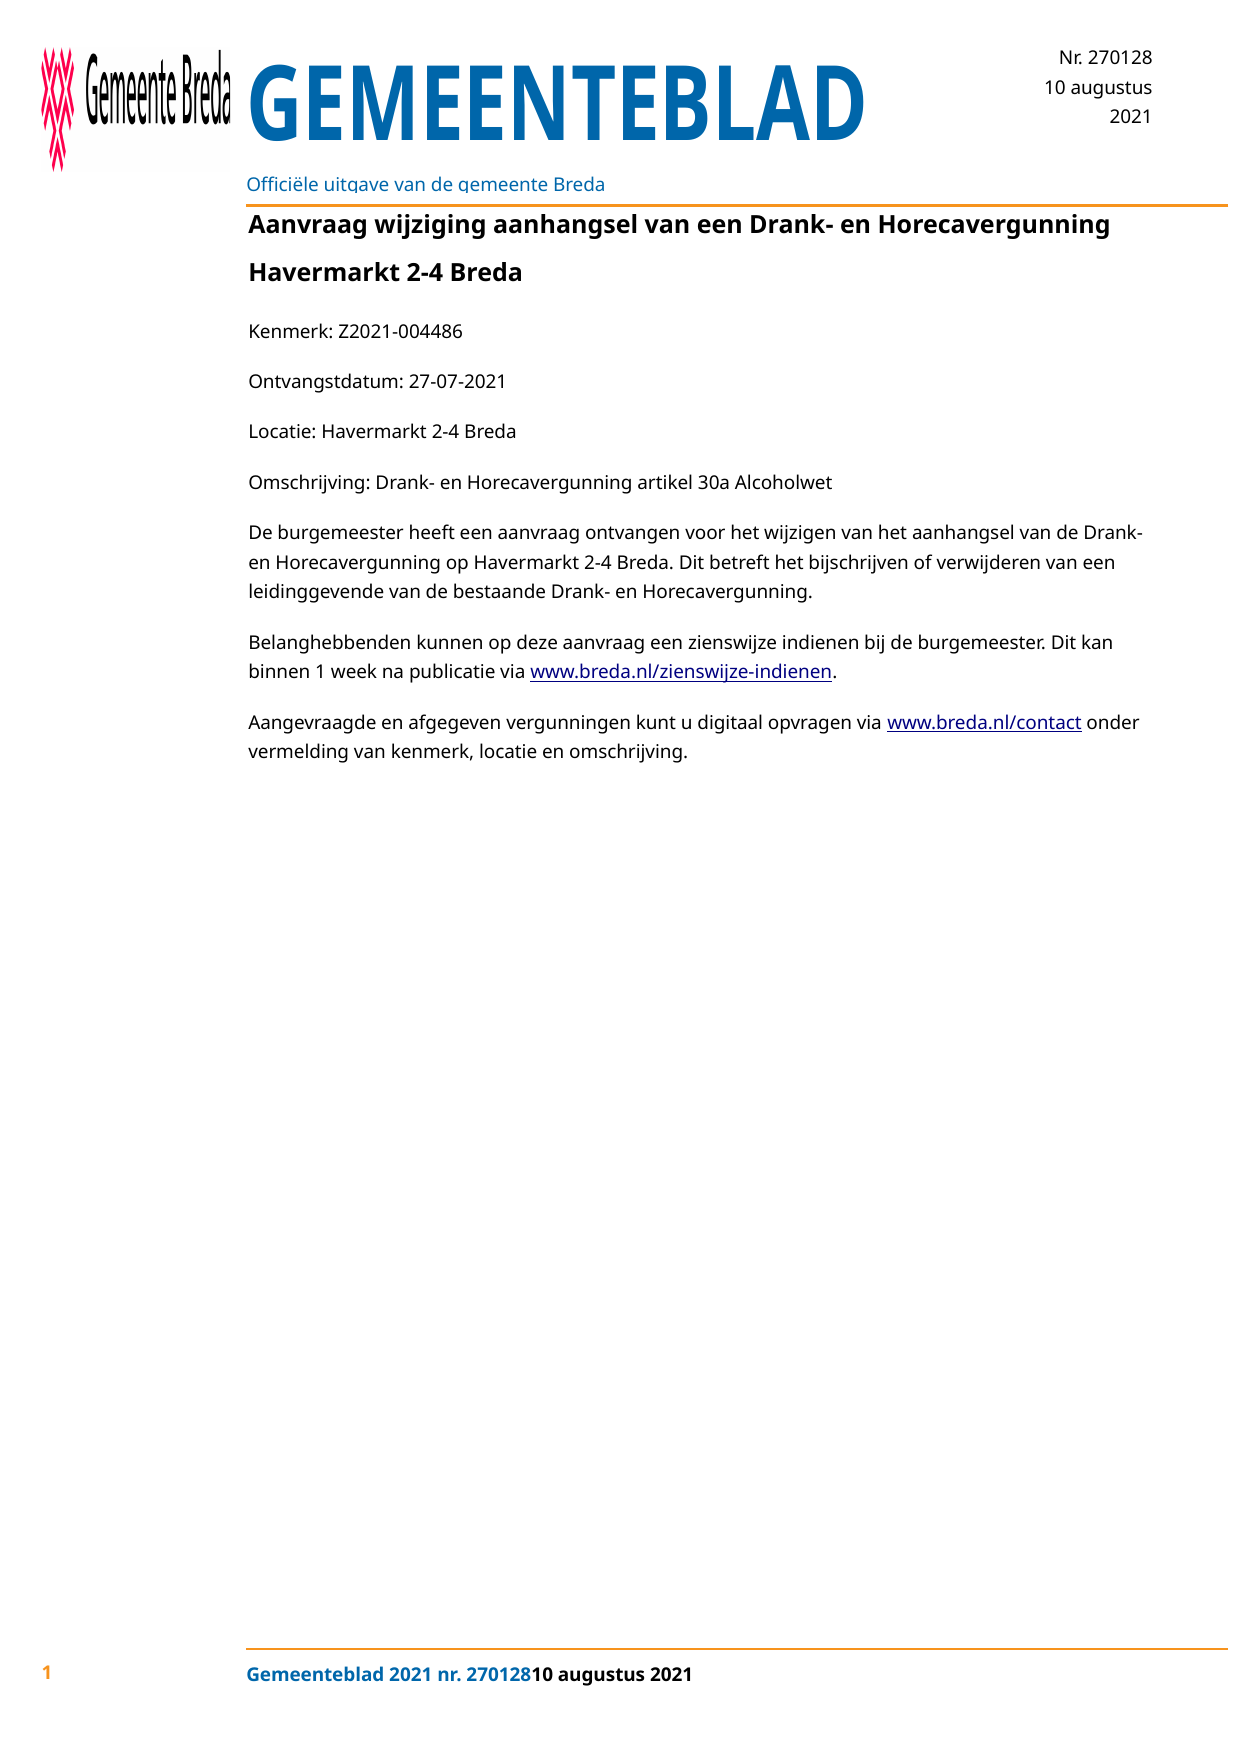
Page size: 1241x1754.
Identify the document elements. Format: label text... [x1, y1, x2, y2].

text Omschrijving: Drank- en Horecavergunning artikel 30a Alcoholwet [248, 469, 1152, 495]
text Aangevraagde en afgegeven vergunningen kunt u digitaal opvragen via www.breda.nl/contact onder vermelding van kenmerk, locatie en omschrijving. [248, 709, 1152, 764]
text Aanvraag wijziging aanhangsel van een Drank- en Horecavergunning Havermarkt 2-4 Breda [248, 207, 1152, 288]
picture [41, 47, 231, 172]
text Locatie: Havermarkt 2-4 Breda [248, 419, 1152, 444]
text Ontvangstdatum: 27-07-2021 [248, 368, 1152, 394]
text De burgemeester heeft een aanvraag ontvangen voor het wijzigen van het aanhangsel van de Drank- en Horecavergunning op Havermarkt 2-4 Breda. Dit betreft het bijschrijven of verwijderen van een leidinggevende van de bestaande Drank- en Horecavergunning. [248, 519, 1152, 604]
text Belanghebbenden kunnen op deze aanvraag een zienswijze indienen bij de burgemeester. Dit kan binnen 1 week na publicatie via www.breda.nl/zienswijze-indienen. [248, 629, 1152, 684]
text Kenmerk: Z2021-004486 [248, 318, 1152, 344]
